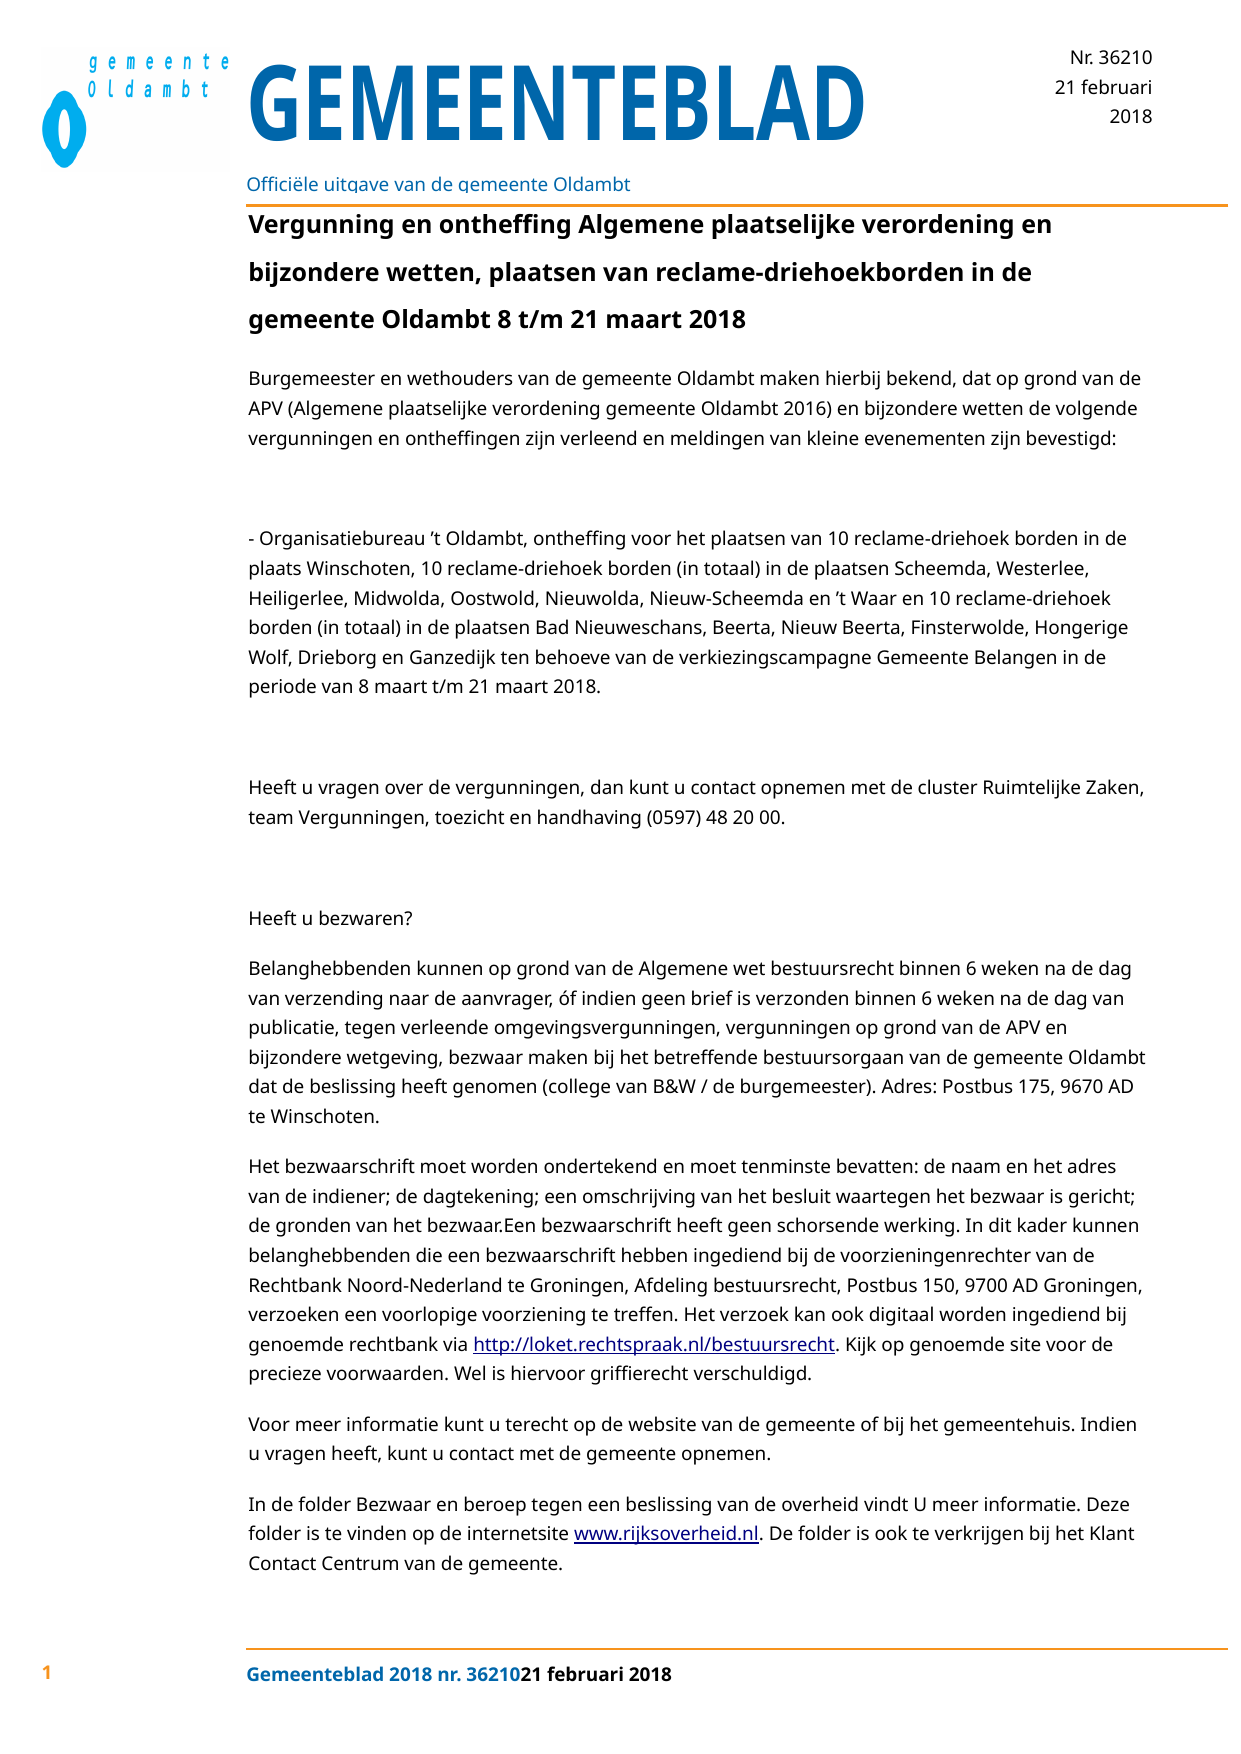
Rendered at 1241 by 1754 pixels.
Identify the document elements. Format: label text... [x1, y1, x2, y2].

text Het bezwaarschrift moet worden ondertekend en moet tenminste bevatten: de naam en het adres van de indiener; de dagtekening; een omschrijving van het besluit waartegen het bezwaar is gericht; de gronden van het bezwaar.Een bezwaarschrift heeft geen schorsende werking. In dit kader kunnen belanghebbenden die een bezwaarschrift hebben ingediend bij de voorzieningenrechter van de Rechtbank Noord-Nederland te Groningen, Afdeling bestuursrecht, Postbus 150, 9700 AD Groningen, verzoeken een voorlopige voorziening te treffen. Het verzoek kan ook digitaal worden ingediend bij genoemde rechtbank via http://loket.rechtspraak.nl/bestuursrecht. Kijk op genoemde site voor de precieze voorwaarden. Wel is hiervoor griffierecht verschuldigd. [248, 1153, 1152, 1386]
text Heeft u bezwaren? [248, 905, 1152, 930]
text Heeft u vragen over de vergunningen, dan kunt u contact opnemen met de cluster Ruimtelijke Zaken, team Vergunningen, toezicht en handhaving (0597) 48 20 00. [248, 774, 1152, 829]
text Belanghebbenden kunnen op grond van de Algemene wet bestuursrecht binnen 6 weken na de dag van verzending naar de aanvrager, óf indien geen brief is verzonden binnen 6 weken na de dag van publicatie, tegen verleende omgevingsvergunningen, vergunningen op grond van de APV en bijzondere wetgeving, bezwaar maken bij het betreffende bestuursorgaan van de gemeente Oldambt dat de beslissing heeft genomen (college van B&W / de burgemeester). Adres: Postbus 175, 9670 AD te Winschoten. [248, 955, 1152, 1129]
picture [41, 47, 231, 172]
text - Organisatiebureau ’t Oldambt, ontheffing voor het plaatsen van 10 reclame-driehoek borden in de plaats Winschoten, 10 reclame-driehoek borden (in totaal) in de plaatsen Scheemda, Westerlee, Heiligerlee, Midwolda, Oostwold, Nieuwolda, Nieuw-Scheemda en ’t Waar en 10 reclame-driehoek borden (in totaal) in de plaatsen Bad Nieuweschans, Beerta, Nieuw Beerta, Finsterwolde, Hongerige Wolf, Drieborg en Ganzedijk ten behoeve van de verkiezingscampagne Gemeente Belangen in de periode van 8 maart t/m 21 maart 2018. [248, 526, 1152, 699]
text Voor meer informatie kunt u terecht op de website van de gemeente of bij het gemeentehuis. Indien u vragen heeft, kunt u contact met de gemeente opnemen. [248, 1411, 1152, 1466]
text Vergunning en ontheffing Algemene plaatselijke verordening en bijzondere wetten, plaatsen van reclame-driehoekborden in de gemeente Oldambt 8 t/m 21 maart 2018 [248, 207, 1152, 336]
text In de folder Bezwaar en beroep tegen een beslissing van de overheid vindt U meer informatie. Deze folder is te vinden op de internetsite www.rijksoverheid.nl. De folder is ook te verkrijgen bij het Klant Contact Centrum van de gemeente. [248, 1491, 1152, 1576]
text Burgemeester en wethouders van de gemeente Oldambt maken hierbij bekend, dat op grond van de APV (Algemene plaatselijke verordening gemeente Oldambt 2016) en bijzondere wetten de volgende vergunningen en ontheffingen zijn verleend en meldingen van kleine evenementen zijn bevestigd: [248, 366, 1152, 450]
